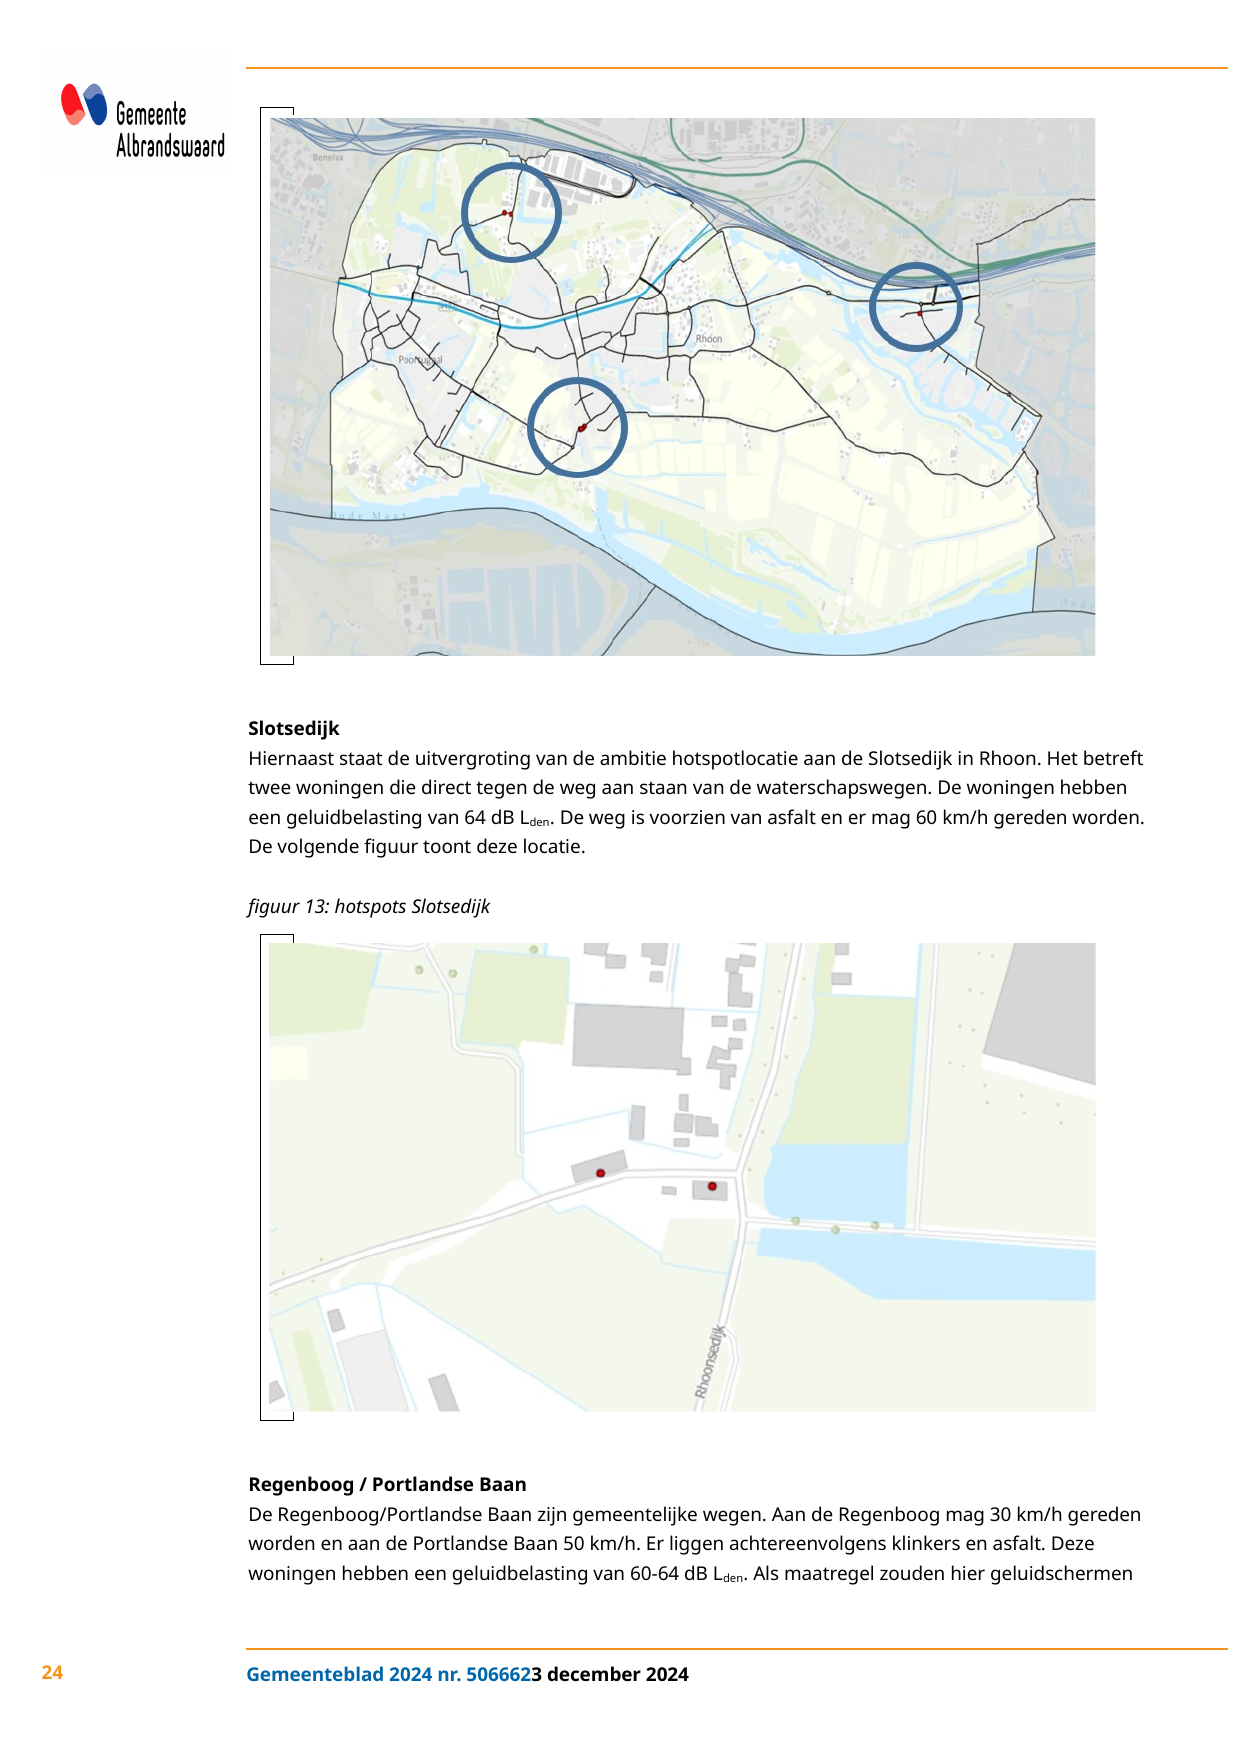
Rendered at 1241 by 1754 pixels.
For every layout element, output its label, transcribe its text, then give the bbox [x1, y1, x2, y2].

text figuur 13: hotspots Slotsedijk [248, 893, 1152, 918]
picture [41, 47, 231, 172]
text Slotsedijk [248, 715, 1152, 741]
picture [268, 115, 1096, 656]
text Regenboog / Portlandse Baan [248, 1471, 1152, 1497]
picture [268, 943, 1096, 1412]
text Hiernaast staat de uitvergroting van de ambitie hotspotlocatie aan de Slotsedijk in Rhoon. Het betreft twee woningen die direct tegen de weg aan staan van de waterschapswegen. De woningen hebben een geluidbelasting van 64 dB Lden. De weg is voorzien van asfalt en er mag 60 km/h gereden worden. De volgende figuur toont deze locatie. [248, 745, 1152, 859]
text De Regenboog/Portlandse Baan zijn gemeentelijke wegen. Aan de Regenboog mag 30 km/h gereden worden en aan de Portlandse Baan 50 km/h. Er liggen achtereenvolgens klinkers en asfalt. Deze woningen hebben een geluidbelasting van 60-64 dB Lden. Als maatregel zouden hier geluidschermen [248, 1501, 1152, 1586]
